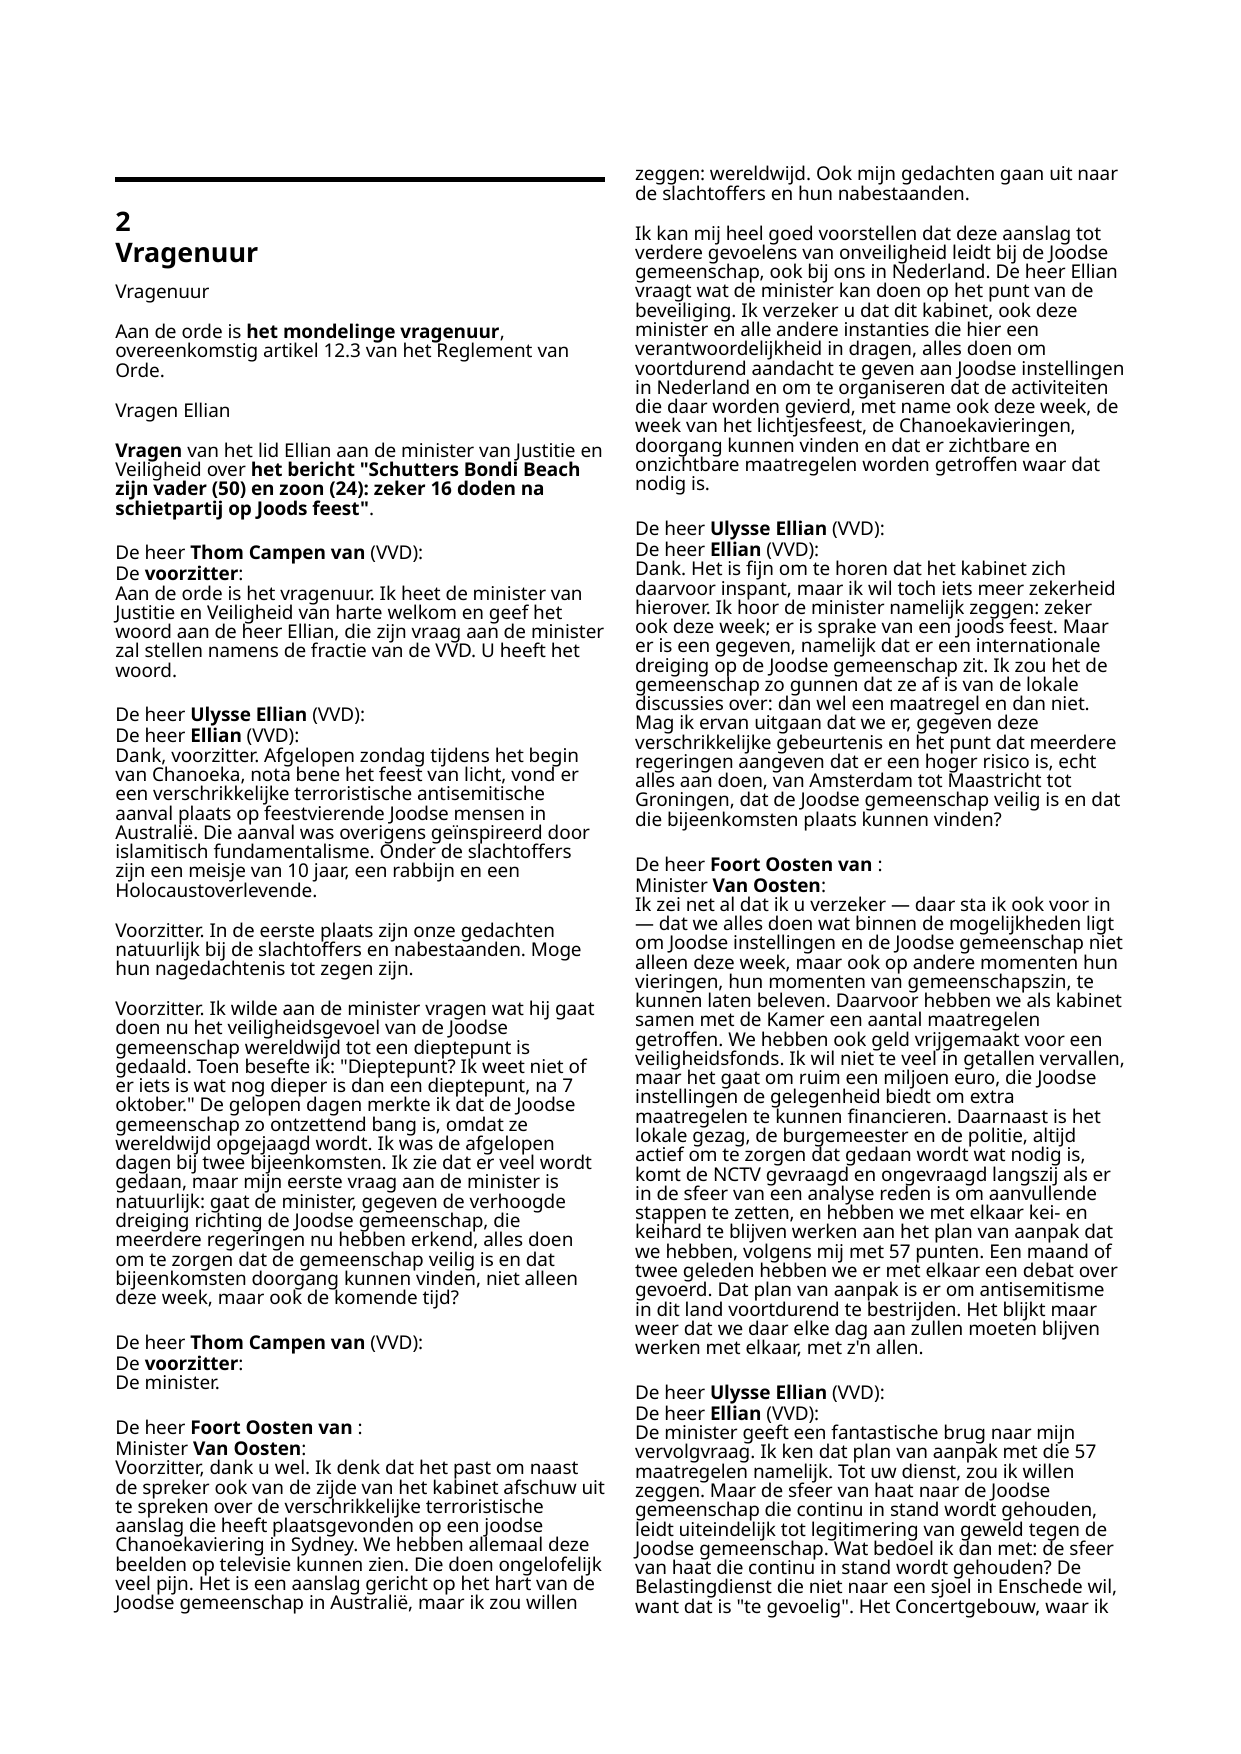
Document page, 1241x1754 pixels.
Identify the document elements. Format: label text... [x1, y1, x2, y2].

text De heer Ulysse Ellian (VVD): [635, 1379, 1125, 1405]
text Minister Van Oosten: [115, 1440, 605, 1459]
text Voorzitter. Ik wilde aan de minister vragen wat hij gaat doen nu het veiligheidsgevoel van de Joodse gemeenschap wereldwijd tot een dieptepunt is gedaald. Toen besefte ik: "Dieptepunt? Ik weet niet of er iets is wat nog dieper is dan een dieptepunt, na 7 oktober." De gelopen dagen merkte ik dat de Joodse gemeenschap zo ontzettend bang is, omdat ze wereldwijd opgejaagd wordt. Ik was de afgelopen dagen bij twee bijeenkomsten. Ik zie dat er veel wordt gedaan, maar mijn eerste vraag aan de minister is natuurlijk: gaat de minister, gegeven de verhoogde dreiging richting de Joodse gemeenschap, die meerdere regeringen nu hebben erkend, alles doen om te zorgen dat de gemeenschap veilig is en dat bijeenkomsten doorgang kunnen vinden, niet alleen deze week, maar ook de komende tijd? [115, 1000, 605, 1308]
text Minister Van Oosten: [635, 877, 1125, 896]
text De heer Ulysse Ellian (VVD): [115, 702, 605, 727]
text Vragenuur [115, 239, 605, 283]
text Ik zei net al dat ik u verzeker — daar sta ik ook voor in — dat we alles doen wat binnen de mogelijkheden ligt om Joodse instellingen en de Joodse gemeenschap niet alleen deze week, maar ook op andere momenten hun vieringen, hun momenten van gemeenschapszin, te kunnen laten beleven. Daarvoor hebben we als kabinet samen met de Kamer een aantal maatregelen getroffen. We hebben ook geld vrijgemaakt voor een veiligheidsfonds. Ik wil niet te veel in getallen vervallen, maar het gaat om ruim een miljoen euro, die Joodse instellingen de gelegenheid biedt om extra maatregelen te kunnen financieren. Daarnaast is het lokale gezag, de burgemeester en de politie, altijd actief om te zorgen dat gedaan wordt wat nodig is, komt de NCTV gevraagd en ongevraagd langszij als er in de sfeer van een analyse reden is om aanvullende stappen te zetten, en hebben we met elkaar kei- en keihard te blijven werken aan het plan van aanpak dat we hebben, volgens mij met 57 punten. Een maand of twee geleden hebben we er met elkaar een debat over gevoerd. Dat plan van aanpak is er om antisemitisme in dit land voortdurend te bestrijden. Het blijkt maar weer dat we daar elke dag aan zullen moeten blijven werken met elkaar, met z'n allen. [635, 896, 1125, 1358]
text Aan de orde is het vragenuur. Ik heet de minister van Justitie en Veiligheid van harte welkom en geef het woord aan de heer Ellian, die zijn vraag aan de minister zal stellen namens de fractie van de VVD. U heeft het woord. [115, 584, 605, 681]
text De heer Foort Oosten van : [635, 851, 1125, 877]
text De minister. [115, 1374, 605, 1393]
text De voorzitter: [115, 1355, 605, 1374]
text De minister geeft een fantastische brug naar mijn vervolgvraag. Ik ken dat plan van aanpak met die 57 maatregelen namelijk. Tot uw dienst, zou ik willen zeggen. Maar de sfeer van haat naar de Joodse gemeenschap die continu in stand wordt gehouden, leidt uiteindelijk tot legitimering van geweld tegen de Joodse gemeenschap. Wat bedoel ik dan met: de sfeer van haat die continu in stand wordt gehouden? De Belastingdienst die niet naar een sjoel in Enschede wil, want dat is "te gevoelig". Het Concertgebouw, waar ik [635, 1424, 1125, 1617]
text De heer Ellian (VVD): [115, 727, 605, 747]
text De heer Thom Campen van (VVD): [115, 1329, 605, 1355]
text Voorzitter. In de eerste plaats zijn onze gedachten natuurlijk bij de slachtoffers en nabestaanden. Moge hun nagedachtenis tot zegen zijn. [115, 922, 605, 979]
text De heer Foort Oosten van : [115, 1414, 605, 1440]
text De heer Ellian (VVD): [635, 1405, 1125, 1424]
text De heer Ulysse Ellian (VVD): [635, 515, 1125, 541]
text Vragen van het lid Ellian aan de minister van Justitie en Veiligheid over het bericht "Schutters Bondi Beach zijn vader (50) en zoon (24): zeker 16 doden na schietpartij op Joods feest". [115, 442, 605, 519]
text De voorzitter: [115, 565, 605, 584]
text Dank. Het is fijn om te horen dat het kabinet zich daarvoor inspant, maar ik wil toch iets meer zekerheid hierover. Ik hoor de minister namelijk zeggen: zeker ook deze week; er is sprake van een joods feest. Maar er is een gegeven, namelijk dat er een internationale dreiging op de Joodse gemeenschap zit. Ik zou het de gemeenschap zo gunnen dat ze af is van de lokale discussies over: dan wel een maatregel en dan niet. Mag ik ervan uitgaan dat we er, gegeven deze verschrikkelijke gebeurtenis en het punt dat meerdere regeringen aangeven dat er een hoger risico is, echt alles aan doen, van Amsterdam tot Maastricht tot Groningen, dat de Joodse gemeenschap veilig is en dat die bijeenkomsten plaats kunnen vinden? [635, 560, 1125, 830]
text zeggen: wereldwijd. Ook mijn gedachten gaan uit naar de slachtoffers en hun nabestaanden. [635, 165, 1125, 204]
text De heer Thom Campen van (VVD): [115, 539, 605, 565]
text Aan de orde is het mondelinge vragenuur, overeenkomstig artikel 12.3 van het Reglement van Orde. [115, 323, 605, 381]
text Ik kan mij heel goed voorstellen dat deze aanslag tot verdere gevoelens van onveiligheid leidt bij de Joodse gemeenschap, ook bij ons in Nederland. De heer Ellian vraagt wat de minister kan doen op het punt van de beveiliging. Ik verzeker u dat dit kabinet, ook deze minister en alle andere instanties die hier een verantwoordelijkheid in dragen, alles doen om voortdurend aandacht te geven aan Joodse instellingen in Nederland en om te organiseren dat de activiteiten die daar worden gevierd, met name ook deze week, de week van het lichtjesfeest, de Chanoekavieringen, doorgang kunnen vinden en dat er zichtbare en onzichtbare maatregelen worden getroffen waar dat nodig is. [635, 224, 1125, 494]
text Vragen Ellian [115, 402, 605, 421]
text Voorzitter, dank u wel. Ik denk dat het past om naast de spreker ook van de zijde van het kabinet afschuw uit te spreken over de verschrikkelijke terroristische aanslag die heeft plaatsgevonden op een joodse Chanoekaviering in Sydney. We hebben allemaal deze beelden op televisie kunnen zien. Die doen ongelofelijk veel pijn. Het is een aanslag gericht op het hart van de Joodse gemeenschap in Australië, maar ik zou willen [115, 1459, 605, 1613]
text Vragenuur [115, 283, 605, 302]
text Dank, voorzitter. Afgelopen zondag tijdens het begin van Chanoeka, nota bene het feest van licht, vond er een verschrikkelijke terroristische antisemitische aanval plaats op feestvierende Joodse mensen in Australië. Die aanval was overigens geïnspireerd door islamitisch fundamentalisme. Onder de slachtoffers zijn een meisje van 10 jaar, een rabbijn en een Holocaustoverlevende. [115, 747, 605, 901]
text De heer Ellian (VVD): [635, 541, 1125, 560]
text 2 [115, 203, 605, 239]
